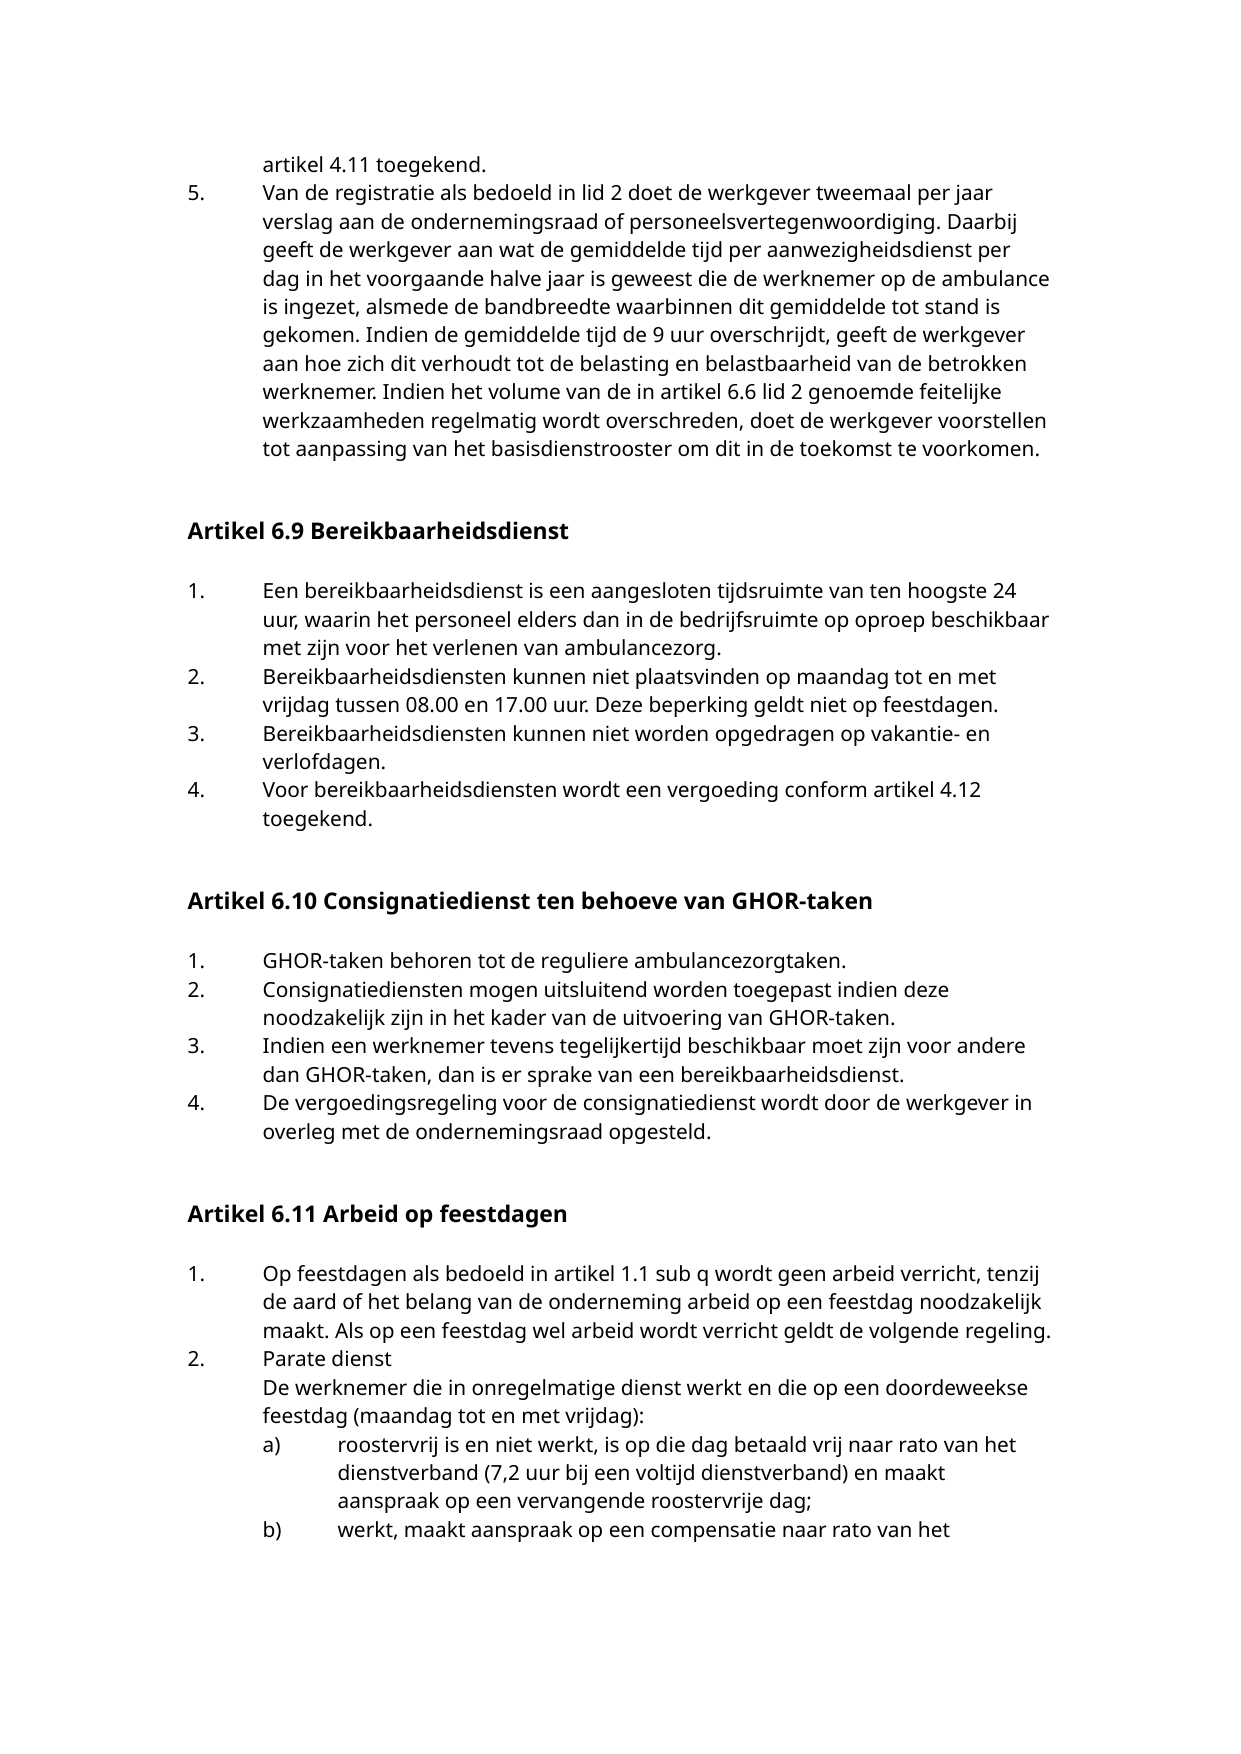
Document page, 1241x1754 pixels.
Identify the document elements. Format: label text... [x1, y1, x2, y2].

list Consignatiediensten mogen uitsluitend worden toegepast indien deze noodzakelijk zijn in het kader van de uitvoering van GHOR-taken. [187, 975, 1053, 1032]
list Van de registratie als bedoeld in lid 2 doet de werkgever tweemaal per jaar verslag aan de ondernemingsraad of personeelsvertegenwoordiging. Daarbij geeft de werkgever aan wat de gemiddelde tijd per aanwezigheidsdienst per dag in het voorgaande halve jaar is geweest die de werknemer op de ambulance is ingezet, alsmede de bandbreedte waarbinnen dit gemiddelde tot stand is gekomen. Indien de gemiddelde tijd de 9 uur overschrijdt, geeft de werkgever aan hoe zich dit verhoudt tot de belasting en belastbaarheid van de betrokken werknemer. Indien het volume van de in artikel 6.6 lid 2 genoemde feitelijke werkzaamheden regelmatig wordt overschreden, doet de werkgever voorstellen tot aanpassing van het basisdienstrooster om dit in de toekomst te voorkomen. [187, 178, 1053, 463]
list roostervrij is en niet werkt, is op die dag betaald vrij naar rato van het dienstverband (7,2 uur bij een voltijd dienstverband) en maakt aanspraak op een vervangende roostervrije dag; [262, 1430, 1053, 1515]
list Bereikbaarheidsdiensten kunnen niet plaatsvinden op maandag tot en met vrijdag tussen 08.00 en 17.00 uur. Deze beperking geldt niet op feestdagen. [187, 662, 1053, 719]
list Voor bereikbaarheidsdiensten wordt een vergoeding conform artikel 4.12 toegekend. [187, 776, 1053, 832]
list Bereikbaarheidsdiensten kunnen niet worden opgedragen op vakantie- en verlofdagen. [187, 719, 1053, 776]
subtitle Artikel 6.11 Arbeid op feestdagen [187, 1198, 1053, 1229]
list werkt, maakt aanspraak op een compensatie naar rato van het [262, 1515, 1053, 1543]
subtitle Artikel 6.9 Bereikbaarheidsdienst [187, 515, 1053, 547]
list GHOR-taken behoren tot de reguliere ambulancezorgtaken. [187, 946, 1053, 975]
list Indien een werknemer tevens tegelijkertijd beschikbaar moet zijn voor andere dan GHOR-taken, dan is er sprake van een bereikbaarheidsdienst. [187, 1032, 1053, 1088]
list artikel 4.11 toegekend. [187, 150, 1053, 178]
list Op feestdagen als bedoeld in artikel 1.1 sub q wordt geen arbeid verricht, tenzij de aard of het belang van de onderneming arbeid op een feestdag noodzakelijk maakt. Als op een feestdag wel arbeid wordt verricht geldt de volgende regeling. [187, 1259, 1053, 1344]
list Een bereikbaarheidsdienst is een aangesloten tijdsruimte van ten hoogste 24 uur, waarin het personeel elders dan in de bedrijfsruimte op oproep beschikbaar met zijn voor het verlenen van ambulancezorg. [187, 577, 1053, 662]
list Parate dienst [187, 1344, 1053, 1373]
list De werknemer die in onregelmatige dienst werkt en die op een doordeweekse feestdag (maandag tot en met vrijdag): [187, 1373, 1053, 1430]
subtitle Artikel 6.10 Consignatiedienst ten behoeve van GHOR-taken [187, 885, 1053, 916]
list De vergoedingsregeling voor de consignatiedienst wordt door de werkgever in overleg met de ondernemingsraad opgesteld. [187, 1088, 1053, 1145]
